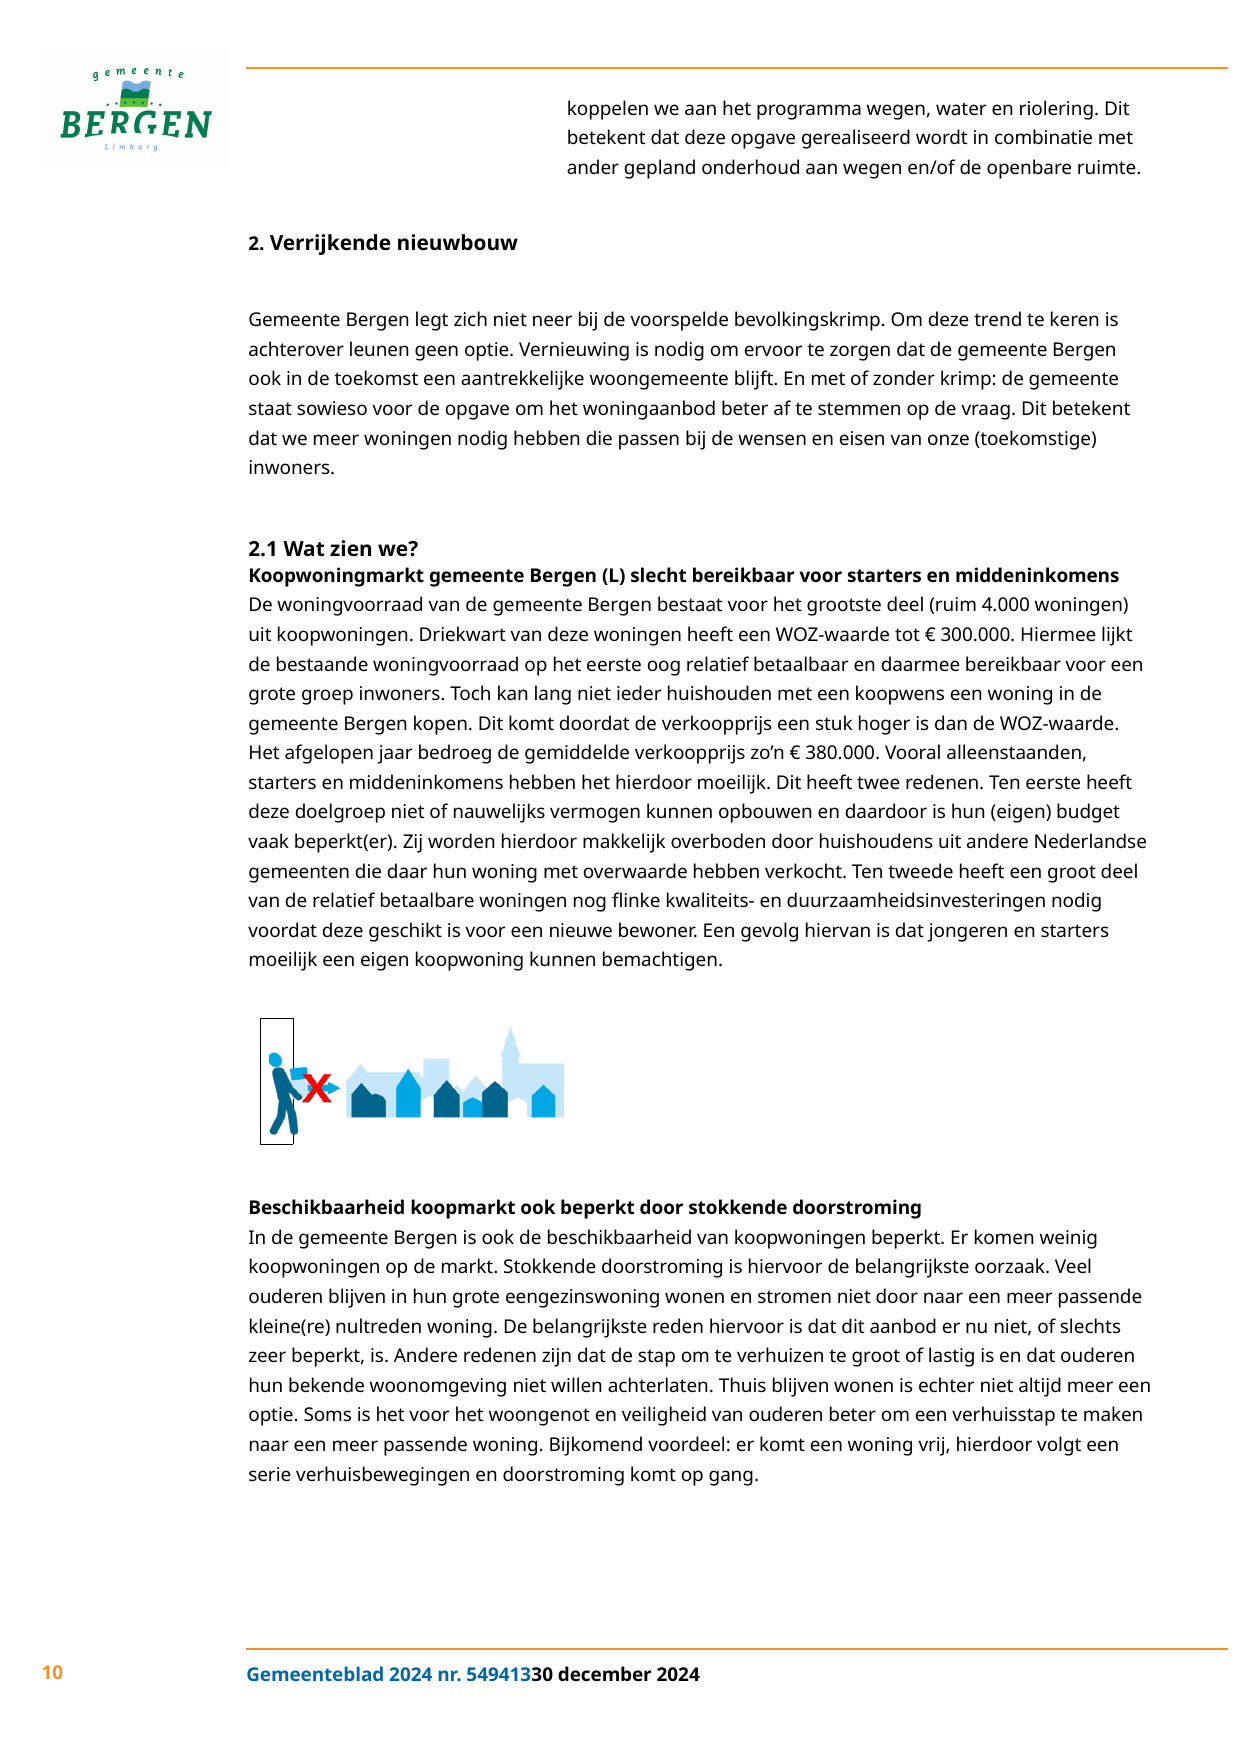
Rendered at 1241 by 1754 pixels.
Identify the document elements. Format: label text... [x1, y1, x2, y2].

text Koopwoningmarkt gemeente Bergen (L) slecht bereikbaar voor starters en middeninkomens [248, 562, 1152, 588]
table_cell [248, 95, 508, 180]
text De woningvoorraad van de gemeente Bergen bestaat voor het grootste deel (ruim 4.000 woningen) uit koopwoningen. Driekwart van deze woningen heeft een WOZ-waarde tot € 300.000. Hiermee lijkt de bestaande woningvoorraad op het eerste oog relatief betaalbaar en daarmee bereikbaar voor een grote groep inwoners. Toch kan lang niet ieder huishouden met een koopwens een woning in de gemeente Bergen kopen. Dit komt doordat de verkoopprijs een stuk hoger is dan de WOZ-waarde. Het afgelopen jaar bedroeg de gemiddelde verkoopprijs zo’n € 380.000. Vooral alleenstaanden, starters en middeninkomens hebben het hierdoor moeilijk. Dit heeft twee redenen. Ten eerste heeft deze doelgroep niet of nauwelijks vermogen kunnen opbouwen en daardoor is hun (eigen) budget vaak beperkt(er). Zij worden hierdoor makkelijk overboden door huishoudens uit andere Nederlandse gemeenten die daar hun woning met overwaarde hebben verkocht. Ten tweede heeft een groot deel van de relatief betaalbare woningen nog flinke kwaliteits- en duurzaamheidsinvesteringen nodig voordat deze geschikt is voor een nieuwe bewoner. Een gevolg hiervan is dat jongeren en starters moeilijk een eigen koopwoning kunnen bemachtigen. [248, 592, 1152, 972]
picture [268, 1026, 565, 1135]
table_header Gemeente Bergen legt zich niet neer bij de voorspelde bevolkingskrimp. Om deze trend te keren is achter­over leunen geen optie. Vernieuwing is nodig om ervoor te zorgen dat de gemeente Bergen ook in de toekomst een aantrekkelijke woongemeente blijft. En met of zonder krimp: de gemeente staat sowieso voor de opgave om het woningaanbod beter af te stemmen op de vraag. Dit betekent dat we meer woningen nodig hebben die passen bij de wensen en eisen van onze (toekomstige) inwoners. [248, 306, 1152, 480]
table_cell koppelen we aan het programma wegen, water en riolering. Dit betekent dat deze opgave gerealiseerd wordt in combinatie met ander gepland onderhoud aan wegen en/of de openbare ruimte. [508, 95, 1152, 180]
picture [41, 47, 231, 172]
text 2. Verrijkende nieuwbouw [248, 228, 1152, 257]
picture [277, 1112, 291, 1135]
text 2.1 Wat zien we? [248, 534, 1152, 562]
picture [268, 1063, 278, 1135]
text Beschikbaarheid koopmarkt ook beperkt door stokkende doorstroming [248, 1194, 1152, 1220]
text In de gemeente Bergen is ook de beschikbaarheid van koopwoningen beperkt. Er komen weinig koopwoningen op de markt. Stokkende doorstroming is hiervoor de belangrijkste oorzaak. Veel ouderen blijven in hun grote eengezinswoning wonen en stromen niet door naar een meer passende kleine(re) nultreden woning. De belangrijkste reden hiervoor is dat dit aanbod er nu niet, of slechts zeer beperkt, is. Andere redenen zijn dat de stap om te verhuizen te groot of lastig is en dat ouderen hun bekende woonomgeving niet willen achterlaten. Thuis blijven wonen is echter niet altijd meer een optie. Soms is het voor het woongenot en veiligheid van ouderen beter om een verhuisstap te maken naar een meer passende woning. Bijkomend voordeel: er komt een woning vrij, hierdoor volgt een serie verhuisbewegingen en doorstroming komt op gang. [248, 1224, 1152, 1487]
